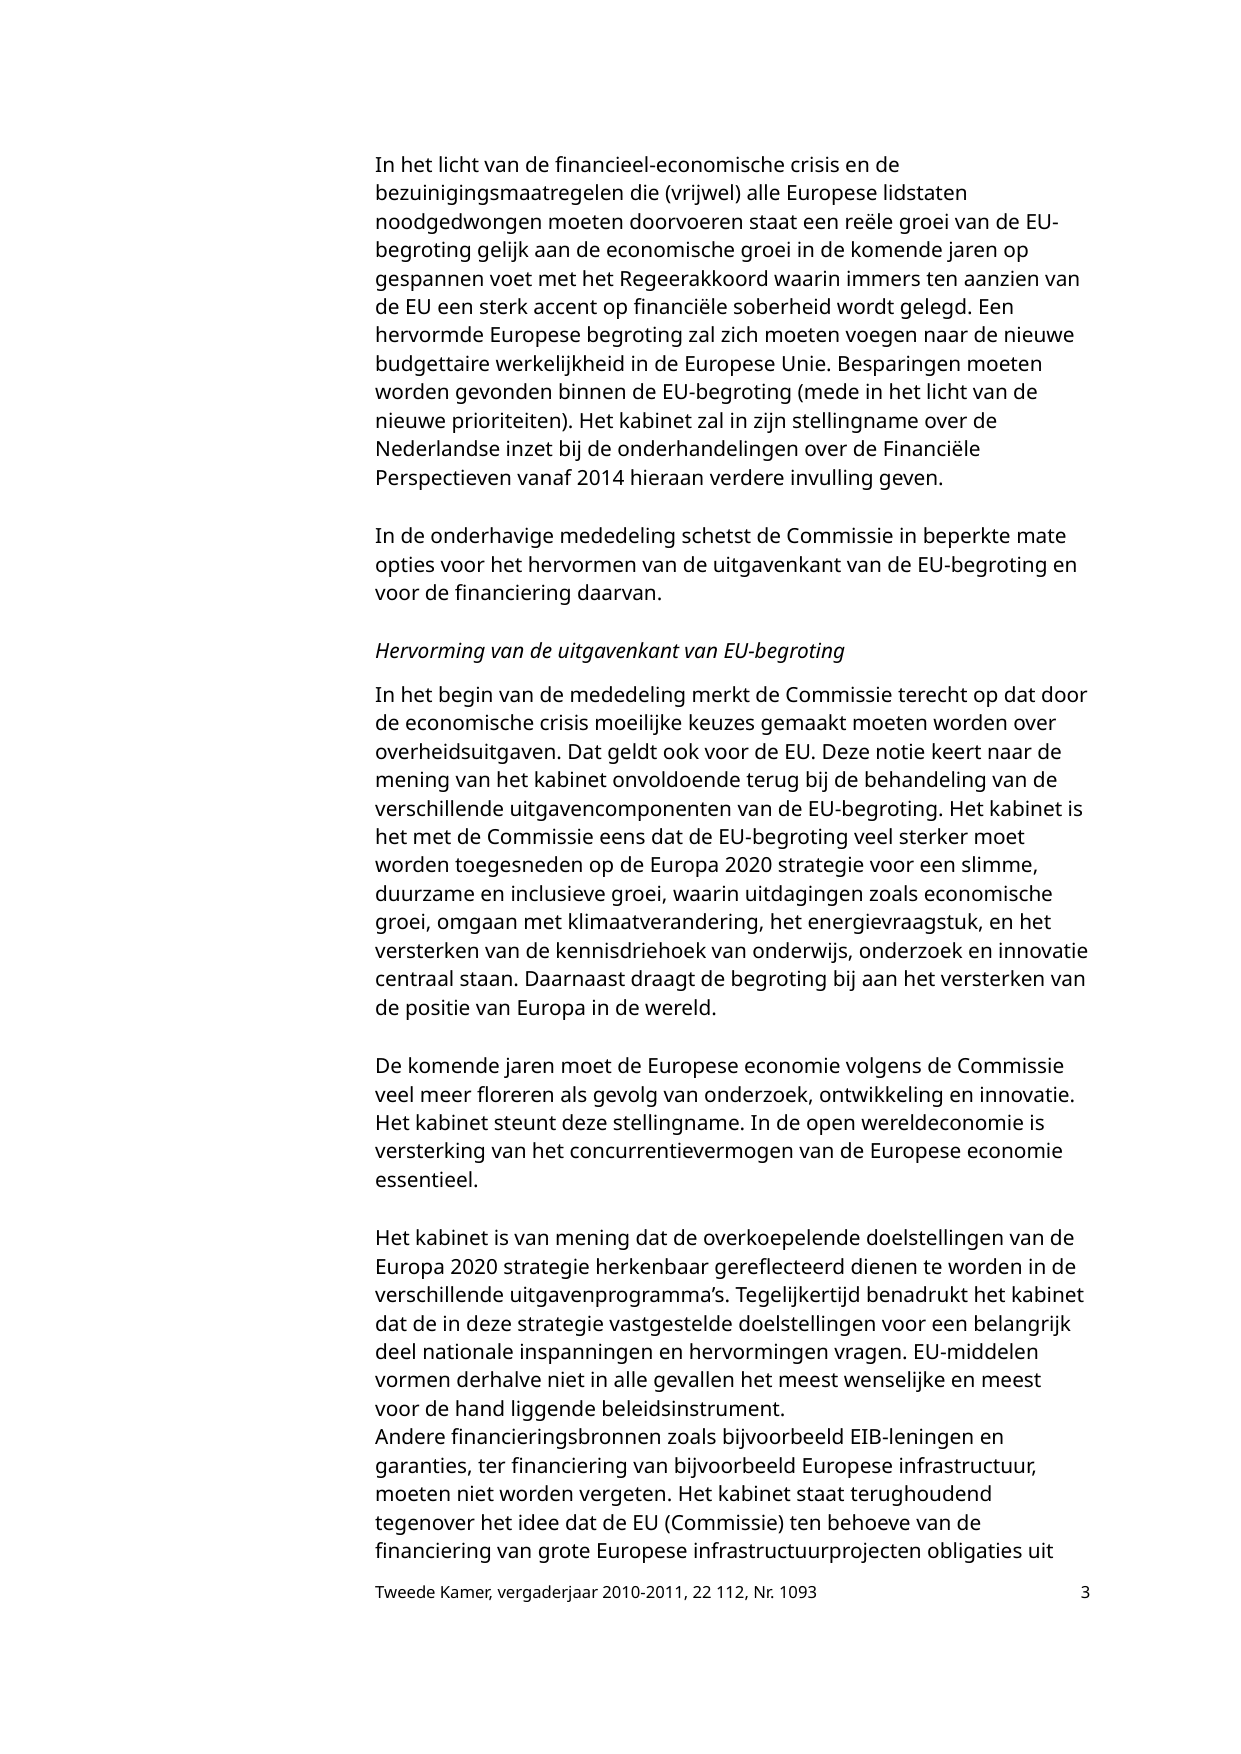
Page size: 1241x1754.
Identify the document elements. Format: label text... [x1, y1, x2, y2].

text In de onderhavige mededeling schetst de Commissie in beperkte mate opties voor het hervormen van de uitgavenkant van de EU-begroting en voor de financiering daarvan. [375, 521, 1090, 607]
text Hervorming van de uitgavenkant van EU-begroting [375, 637, 1090, 665]
text Het kabinet is van mening dat de overkoepelende doelstellingen van de Europa 2020 strategie herkenbaar gereflecteerd dienen te worden in de verschillende uitgavenprogramma’s. Tegelijkertijd benadrukt het kabinet dat de in deze strategie vastgestelde doelstellingen voor een belangrijk deel nationale inspanningen en hervormingen vragen. EU-middelen vormen derhalve niet in alle gevallen het meest wenselijke en meest voor de hand liggende beleidsinstrument. [375, 1223, 1090, 1422]
text Andere financieringsbronnen zoals bijvoorbeeld EIB-leningen en garanties, ter financiering van bijvoorbeeld Europese infrastructuur, moeten niet worden vergeten. Het kabinet staat terughoudend tegenover het idee dat de EU (Commissie) ten behoeve van de financiering van grote Europese infrastructuurprojecten obligaties uit [375, 1422, 1090, 1565]
text In het begin van de mededeling merkt de Commissie terecht op dat door de economische crisis moeilijke keuzes gemaakt moeten worden over overheidsuitgaven. Dat geldt ook voor de EU. Deze notie keert naar de mening van het kabinet onvoldoende terug bij de behandeling van de verschillende uitgavencomponenten van de EU-begroting. Het kabinet is het met de Commissie eens dat de EU-begroting veel sterker moet worden toegesneden op de Europa 2020 strategie voor een slimme, duurzame en inclusieve groei, waarin uitdagingen zoals economische groei, omgaan met klimaatverandering, het energievraagstuk, en het versterken van de kennisdriehoek van onderwijs, onderzoek en innovatie centraal staan. Daarnaast draagt de begroting bij aan het versterken van de positie van Europa in de wereld. [375, 680, 1090, 1021]
text De komende jaren moet de Europese economie volgens de Commissie veel meer floreren als gevolg van onderzoek, ontwikkeling en innovatie. Het kabinet steunt deze stellingname. In de open wereldeconomie is versterking van het concurrentievermogen van de Europese economie essentieel. [375, 1051, 1090, 1193]
text In het licht van de financieel-economische crisis en de bezuinigingsmaatregelen die (vrijwel) alle Europese lidstaten noodgedwongen moeten doorvoeren staat een reële groei van de EU-begroting gelijk aan de economische groei in de komende jaren op gespannen voet met het Regeerakkoord waarin immers ten aanzien van de EU een sterk accent op financiële soberheid wordt gelegd. Een hervormde Europese begroting zal zich moeten voegen naar de nieuwe budgettaire werkelijkheid in de Europese Unie. Besparingen moeten worden gevonden binnen de EU-begroting (mede in het licht van de nieuwe prioriteiten). Het kabinet zal in zijn stellingname over de Nederlandse inzet bij de onderhandelingen over de Financiële Perspectieven vanaf 2014 hieraan verdere invulling geven. [375, 150, 1090, 491]
